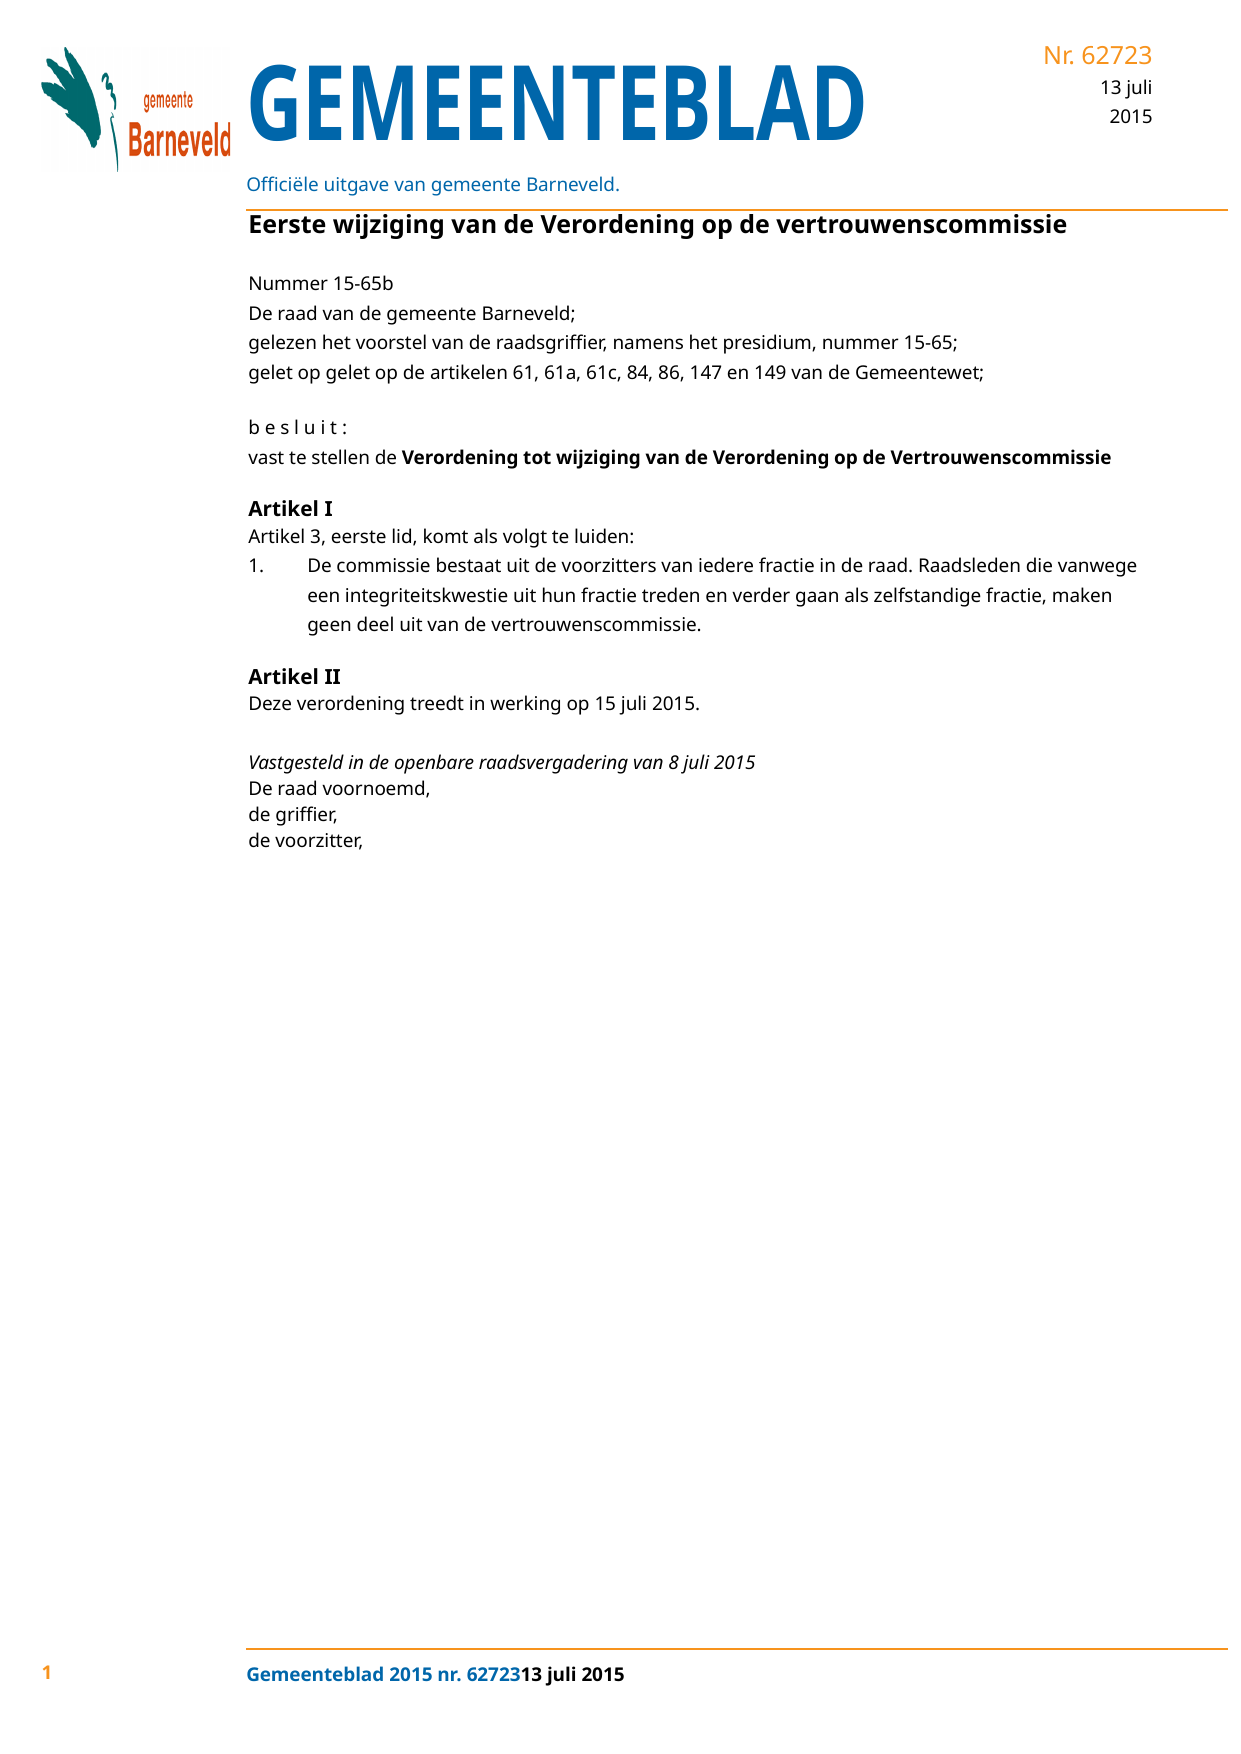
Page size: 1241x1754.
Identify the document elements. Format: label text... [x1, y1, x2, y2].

text Deze verordening treedt in werking op 15 juli 2015. [248, 690, 1152, 716]
text Nummer 15-65b [248, 270, 1152, 296]
text de voorzitter, [248, 827, 1152, 852]
text vast te stellen de Verordening tot wijziging van de Verordening op de Vertrouwenscommissie [248, 444, 1152, 470]
text b e s l u i t : [248, 414, 1152, 440]
text Artikel I [248, 494, 1152, 523]
text Vastgesteld in de openbare raadsvergadering van 8 juli 2015 [248, 749, 1152, 775]
text Artikel 3, eerste lid, komt als volgt te luiden: [248, 523, 1152, 548]
text gelezen het voorstel van de raadsgriffier, namens het presidium, nummer 15-65; [248, 329, 1152, 355]
text Eerste wijziging van de Verordening op de vertrouwenscommissie [248, 211, 1152, 241]
picture [41, 47, 231, 172]
text De raad voornoemd, [248, 775, 1152, 801]
text Artikel II [248, 662, 1152, 690]
text gelet op gelet op de artikelen 61, 61a, 61c, 84, 86, 147 en 149 van de Gemeentewet; [248, 359, 1152, 385]
text De raad van de gemeente Barneveld; [248, 300, 1152, 326]
list De commissie bestaat uit de voorzitters van iedere fractie in de raad. Raadsleden die vanwege een integriteitskwestie uit hun fractie treden en verder gaan als zelfstandige fractie, maken geen deel uit van de vertrouwenscommissie. [248, 552, 1152, 637]
text de griffier, [248, 801, 1152, 827]
